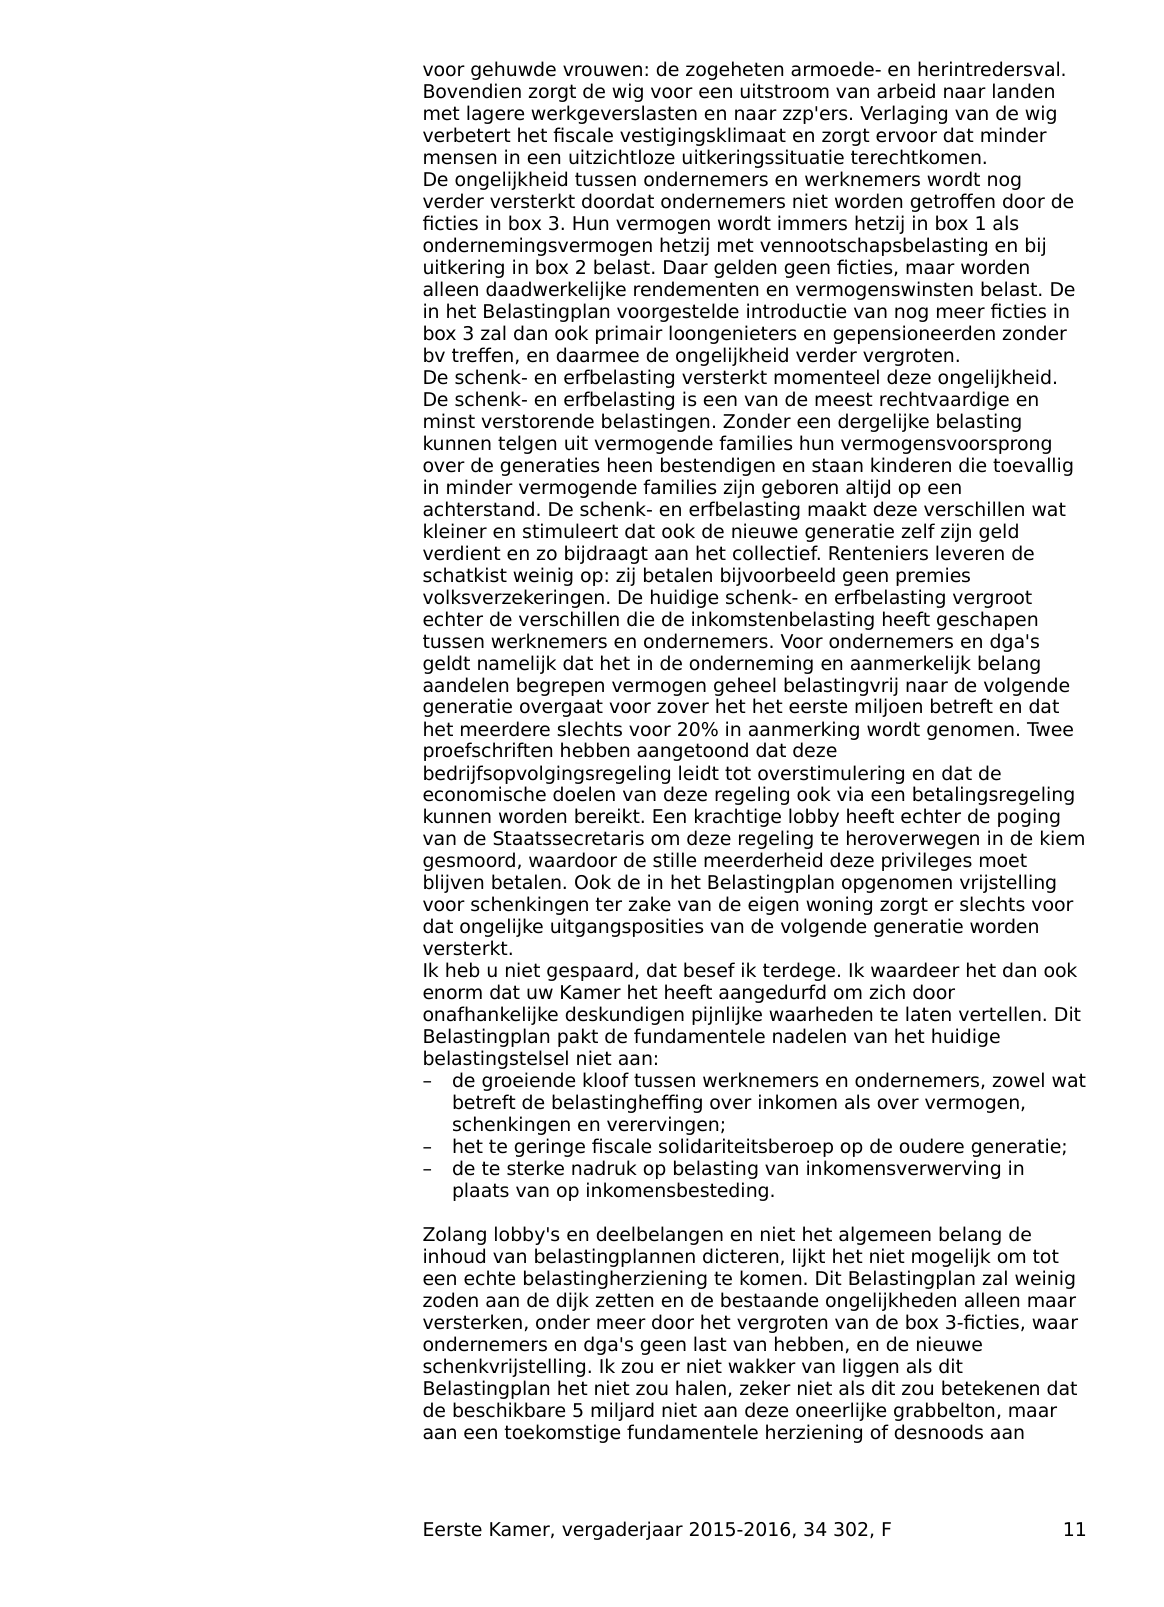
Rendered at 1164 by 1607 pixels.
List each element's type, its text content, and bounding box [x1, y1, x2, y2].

text De ongelijkheid tussen ondernemers en werknemers wordt nog verder versterkt doordat ondernemers niet worden getroffen door de ficties in box 3. Hun vermogen wordt immers hetzij in box 1 als ondernemingsvermogen hetzij met vennootschapsbelasting en bij uitkering in box 2 belast. Daar gelden geen ficties, maar worden alleen daadwerkelijke rendementen en vermogenswinsten belast. De in het Belastingplan voorgestelde introductie van nog meer ficties in box 3 zal dan ook primair loongenieters en gepensioneerden zonder bv treffen, en daarmee de ongelijkheid verder vergroten. [422, 169, 1087, 367]
text De schenk- en erfbelasting versterkt momenteel deze ongelijkheid. De schenk- en erfbelasting is een van de meest rechtvaardige en minst verstorende belastingen. Zonder een dergelijke belasting kunnen telgen uit vermogende families hun vermogensvoorsprong over de generaties heen bestendigen en staan kinderen die toevallig in minder vermogende families zijn geboren altijd op een achterstand. De schenk- en erfbelasting maakt deze verschillen wat kleiner en stimuleert dat ook de nieuwe generatie zelf zijn geld verdient en zo bijdraagt aan het collectief. Renteniers leveren de schatkist weinig op: zij betalen bijvoorbeeld geen premies volksverzekeringen. De huidige schenk- en erfbelasting vergroot echter de verschillen die de inkomstenbelasting heeft geschapen tussen werknemers en ondernemers. Voor ondernemers en dga's geldt namelijk dat het in de onderneming en aanmerkelijk belang aandelen begrepen vermogen geheel belastingvrij naar de volgende generatie overgaat voor zover het het eerste miljoen betreft en dat het meerdere slechts voor 20% in aanmerking wordt genomen. Twee proefschriften hebben aangetoond dat deze bedrijfsopvolgingsregeling leidt tot overstimulering en dat de economische doelen van deze regeling ook via een betalingsregeling kunnen worden bereikt. Een krachtige lobby heeft echter de poging van de Staatssecretaris om deze regeling te heroverwegen in de kiem gesmoord, waardoor de stille meerderheid deze privileges moet blijven betalen. Ook de in het Belastingplan opgenomen vrijstelling voor schenkingen ter zake van de eigen woning zorgt er slechts voor dat ongelijke uitgangsposities van de volgende generatie worden versterkt. [422, 367, 1087, 960]
text – de groeiende kloof tussen werknemers en ondernemers, zowel wat betreft de belastingheffing over inkomen als over vermogen, schenkingen en verervingen; [422, 1070, 1087, 1136]
text – de te sterke nadruk op belasting van inkomensverwerving in plaats van op inkomensbesteding. [422, 1158, 1087, 1202]
text voor gehuwde vrouwen: de zogeheten armoede- en herintredersval. Bovendien zorgt de wig voor een uitstroom van arbeid naar landen met lagere werkgeverslasten en naar zzp'ers. Verlaging van de wig verbetert het fiscale vestigingsklimaat en zorgt ervoor dat minder mensen in een uitzichtloze uitkeringssituatie terechtkomen. [422, 59, 1087, 169]
text – het te geringe fiscale solidariteitsberoep op de oudere generatie; [422, 1136, 1087, 1158]
text Zolang lobby's en deelbelangen en niet het algemeen belang de inhoud van belastingplannen dicteren, lijkt het niet mogelijk om tot een echte belastingherziening te komen. Dit Belastingplan zal weinig zoden aan de dijk zetten en de bestaande ongelijkheden alleen maar versterken, onder meer door het vergroten van de box 3-ficties, waar ondernemers en dga's geen last van hebben, en de nieuwe schenkvrijstelling. Ik zou er niet wakker van liggen als dit Belastingplan het niet zou halen, zeker niet als dit zou betekenen dat de beschikbare 5 miljard niet aan deze oneerlijke grabbelton, maar aan een toekomstige fundamentele herziening of desnoods aan [422, 1224, 1087, 1444]
text Ik heb u niet gespaard, dat besef ik terdege. Ik waardeer het dan ook enorm dat uw Kamer het heeft aangedurfd om zich door onafhankelijke deskundigen pijnlijke waarheden te laten vertellen. Dit Belastingplan pakt de fundamentele nadelen van het huidige belastingstelsel niet aan: [422, 960, 1087, 1070]
